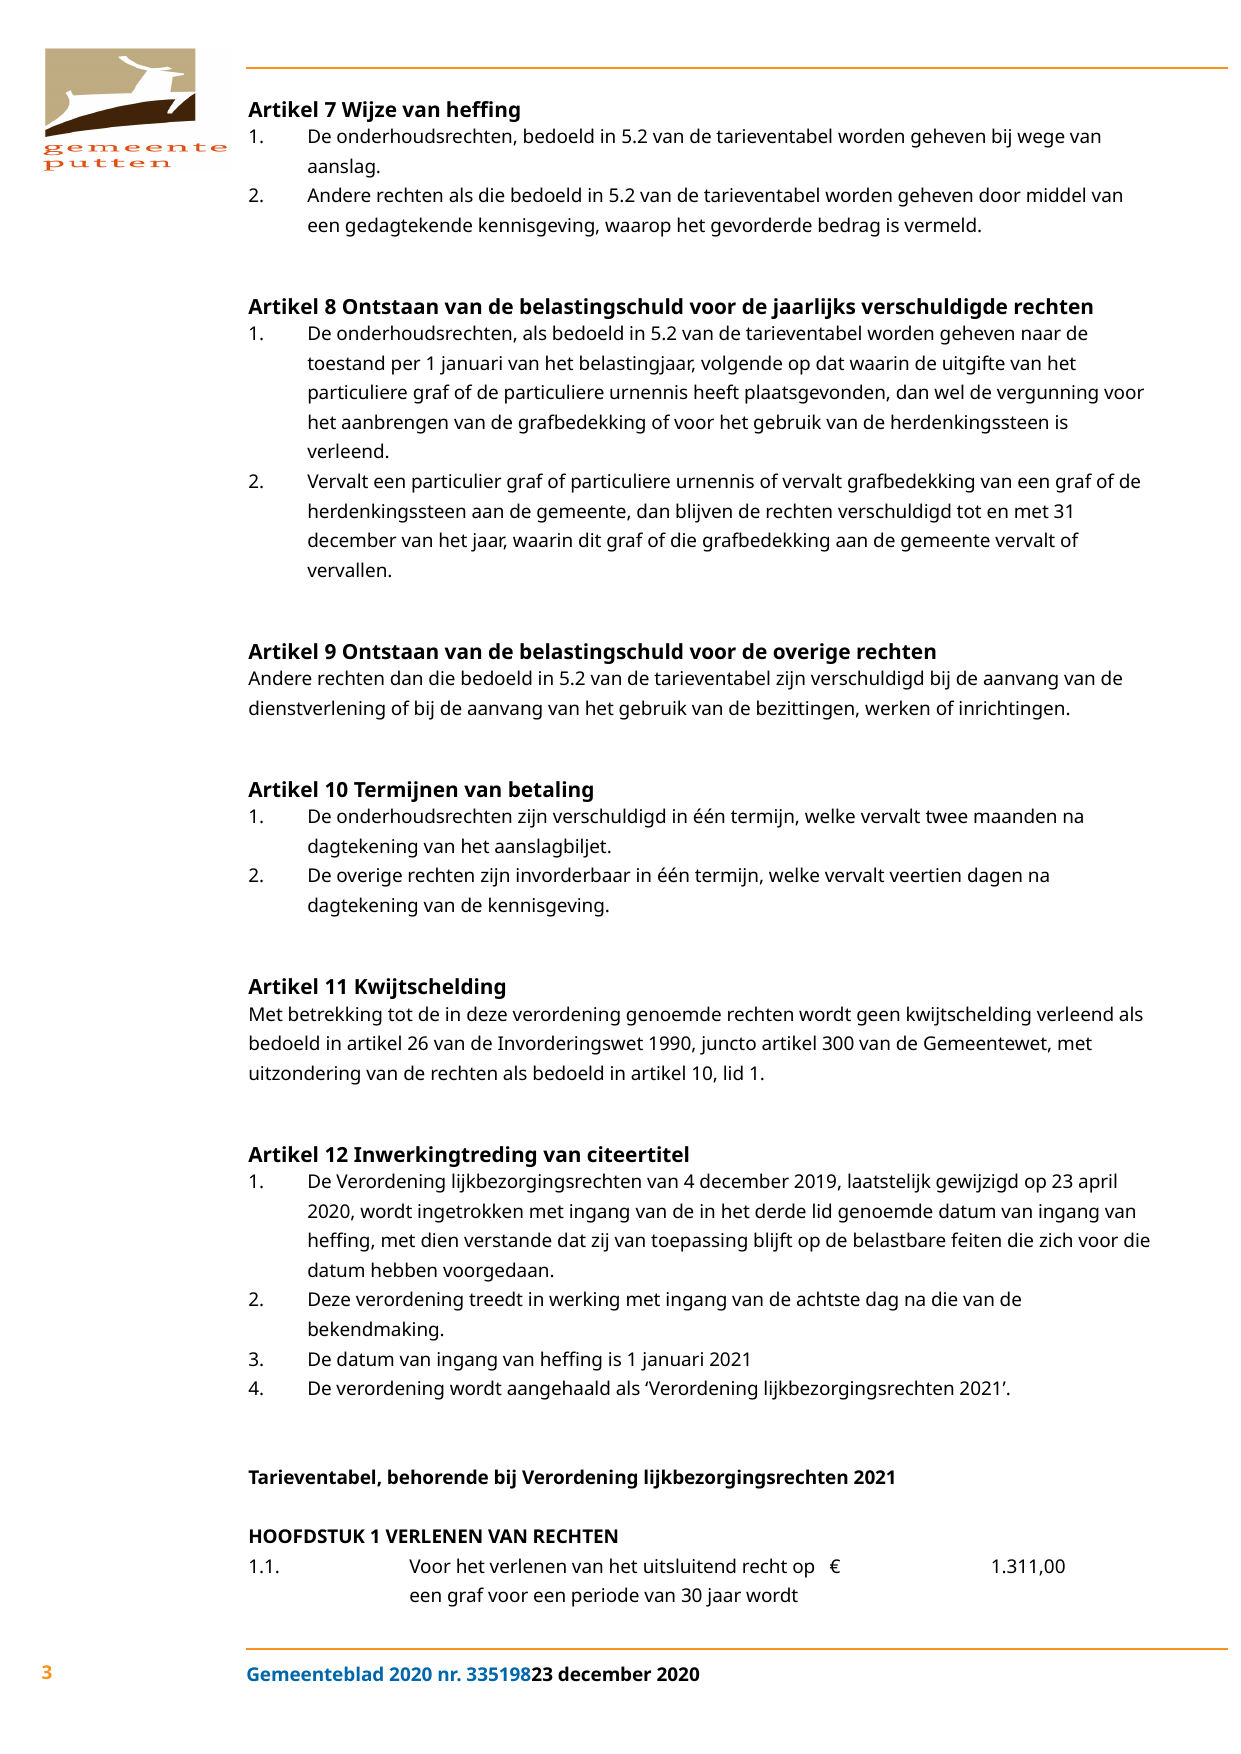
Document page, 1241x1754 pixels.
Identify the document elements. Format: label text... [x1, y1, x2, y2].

list De Verordening lijkbezorgingsrechten van 4 december 2019, laatstelijk gewijzigd op 23 april 2020, wordt ingetrokken met ingang van de in het derde lid genoemde datum van ingang van heffing, met dien verstande dat zij van toepassing blijft op de belastbare feiten die zich voor die datum hebben voorgedaan. [248, 1168, 1152, 1283]
text Artikel 12 Inwerkingtreding van citeertitel [248, 1140, 1152, 1168]
text Artikel 11 Kwijtschelding [248, 972, 1152, 1001]
list Andere rechten als die bedoeld in 5.2 van de tarieventabel worden geheven door middel van een gedagtekende kennisgeving, waarop het gevorderde bedrag is vermeld. [248, 182, 1152, 238]
text HOOFDSTUK 1 VERLENEN VAN RECHTEN [248, 1523, 1152, 1549]
table_header Voor het verlenen van het uitsluitend recht op een graf voor een periode van 30 jaar wordt [409, 1553, 829, 1608]
list De onderhoudsrechten, als bedoeld in 5.2 van de tarieventabel worden geheven naar de toestand per 1 januari van het belastingjaar, volgende op dat waarin de uitgifte van het particuliere graf of de particuliere urnennis heeft plaatsgevonden, dan wel de vergunning voor het aanbrengen van de grafbedekking of voor het gebruik van de herdenkingssteen is verleend. [248, 320, 1152, 464]
table_header 1.1. [248, 1553, 409, 1608]
text Artikel 10 Termijnen van betaling [248, 775, 1152, 803]
text Artikel 8 Ontstaan van de belastingschuld voor de jaarlijks verschuldigde rechten [248, 292, 1152, 320]
table_header € [829, 1553, 991, 1608]
list Vervalt een particulier graf of particuliere urnennis of vervalt grafbedekking van een graf of de herdenkingssteen aan de gemeente, dan blijven de rechten verschuldigd tot en met 31 december van het jaar, waarin dit graf of die grafbedekking aan de gemeente vervalt of vervallen. [248, 468, 1152, 583]
table_header 1.311,00 [991, 1553, 1152, 1608]
list De datum van ingang van heffing is 1 januari 2021 [248, 1346, 1152, 1372]
text Met betrekking tot de in deze verordening genoemde rechten wordt geen kwijtschelding verleend als bedoeld in artikel 26 van de Invorderingswet 1990, juncto artikel 300 van de Gemeentewet, met uitzondering van de rechten als bedoeld in artikel 10, lid 1. [248, 1001, 1152, 1086]
text Tarieventabel, behorende bij Verordening lijkbezorgingsrechten 2021 [248, 1464, 1152, 1490]
text Artikel 7 Wijze van heffing [248, 95, 1152, 123]
list De verordening wordt aangehaald als ‘Verordening lijkbezorgingsrechten 2021’. [248, 1375, 1152, 1401]
list Deze verordening treedt in werking met ingang van de achtste dag na die van de bekendmaking. [248, 1287, 1152, 1342]
list De onderhoudsrechten, bedoeld in 5.2 van de tarieventabel worden geheven bij wege van aanslag. [248, 123, 1152, 178]
text Andere rechten dan die bedoeld in 5.2 van de tarieventabel zijn verschuldigd bij de aanvang van de dienstverlening of bij de aanvang van het gebruik van de bezittingen, werken of inrichtingen. [248, 666, 1152, 721]
list De onderhoudsrechten zijn verschuldigd in één termijn, welke vervalt twee maanden na dagtekening van het aanslagbiljet. [248, 803, 1152, 859]
text Artikel 9 Ontstaan van de belastingschuld voor de overige rechten [248, 637, 1152, 666]
picture [41, 47, 231, 172]
list De overige rechten zijn invorderbaar in één termijn, welke vervalt veertien dagen na dagtekening van de kennisgeving. [248, 863, 1152, 918]
